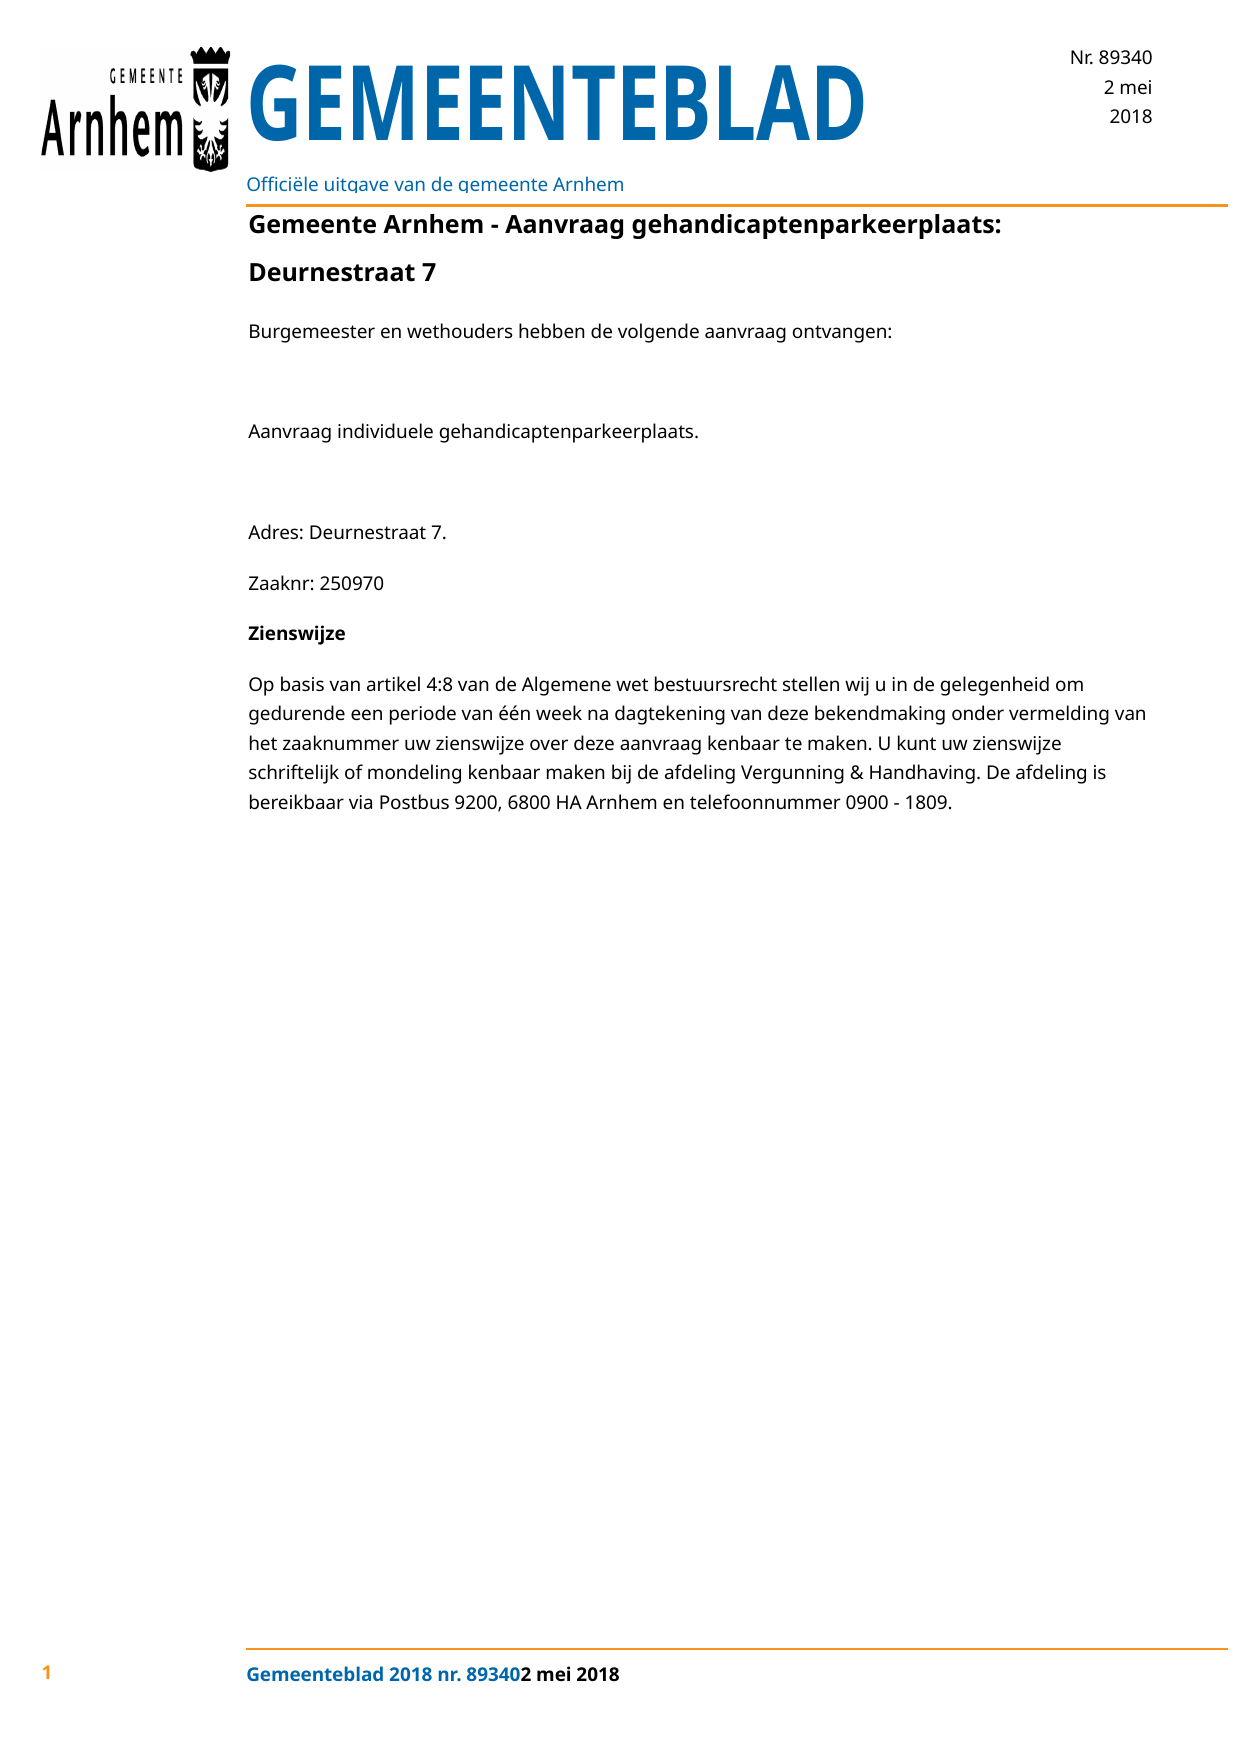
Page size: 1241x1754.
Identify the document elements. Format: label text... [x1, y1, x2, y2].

text Aanvraag individuele gehandicaptenparkeerplaats. [248, 419, 1152, 444]
text Adres: Deurnestraat 7. [248, 519, 1152, 545]
text Gemeente Arnhem - Aanvraag gehandicaptenparkeerplaats: Deurnestraat 7 [248, 207, 1152, 288]
text Burgemeester en wethouders hebben de volgende aanvraag ontvangen: [248, 318, 1152, 344]
picture [41, 47, 231, 172]
text Op basis van artikel 4:8 van de Algemene wet bestuursrecht stellen wij u in de gelegenheid om gedurende een periode van één week na dagtekening van deze bekendmaking onder vermelding van het zaaknummer uw zienswijze over deze aanvraag kenbaar te maken. U kunt uw zienswijze schriftelijk of mondeling kenbaar maken bij de afdeling Vergunning & Handhaving. De afdeling is bereikbaar via Postbus 9200, 6800 HA Arnhem en telefoonnummer 0900 - 1809. [248, 671, 1152, 815]
text Zaaknr: 250970 [248, 570, 1152, 596]
text Zienswijze [248, 620, 1152, 646]
